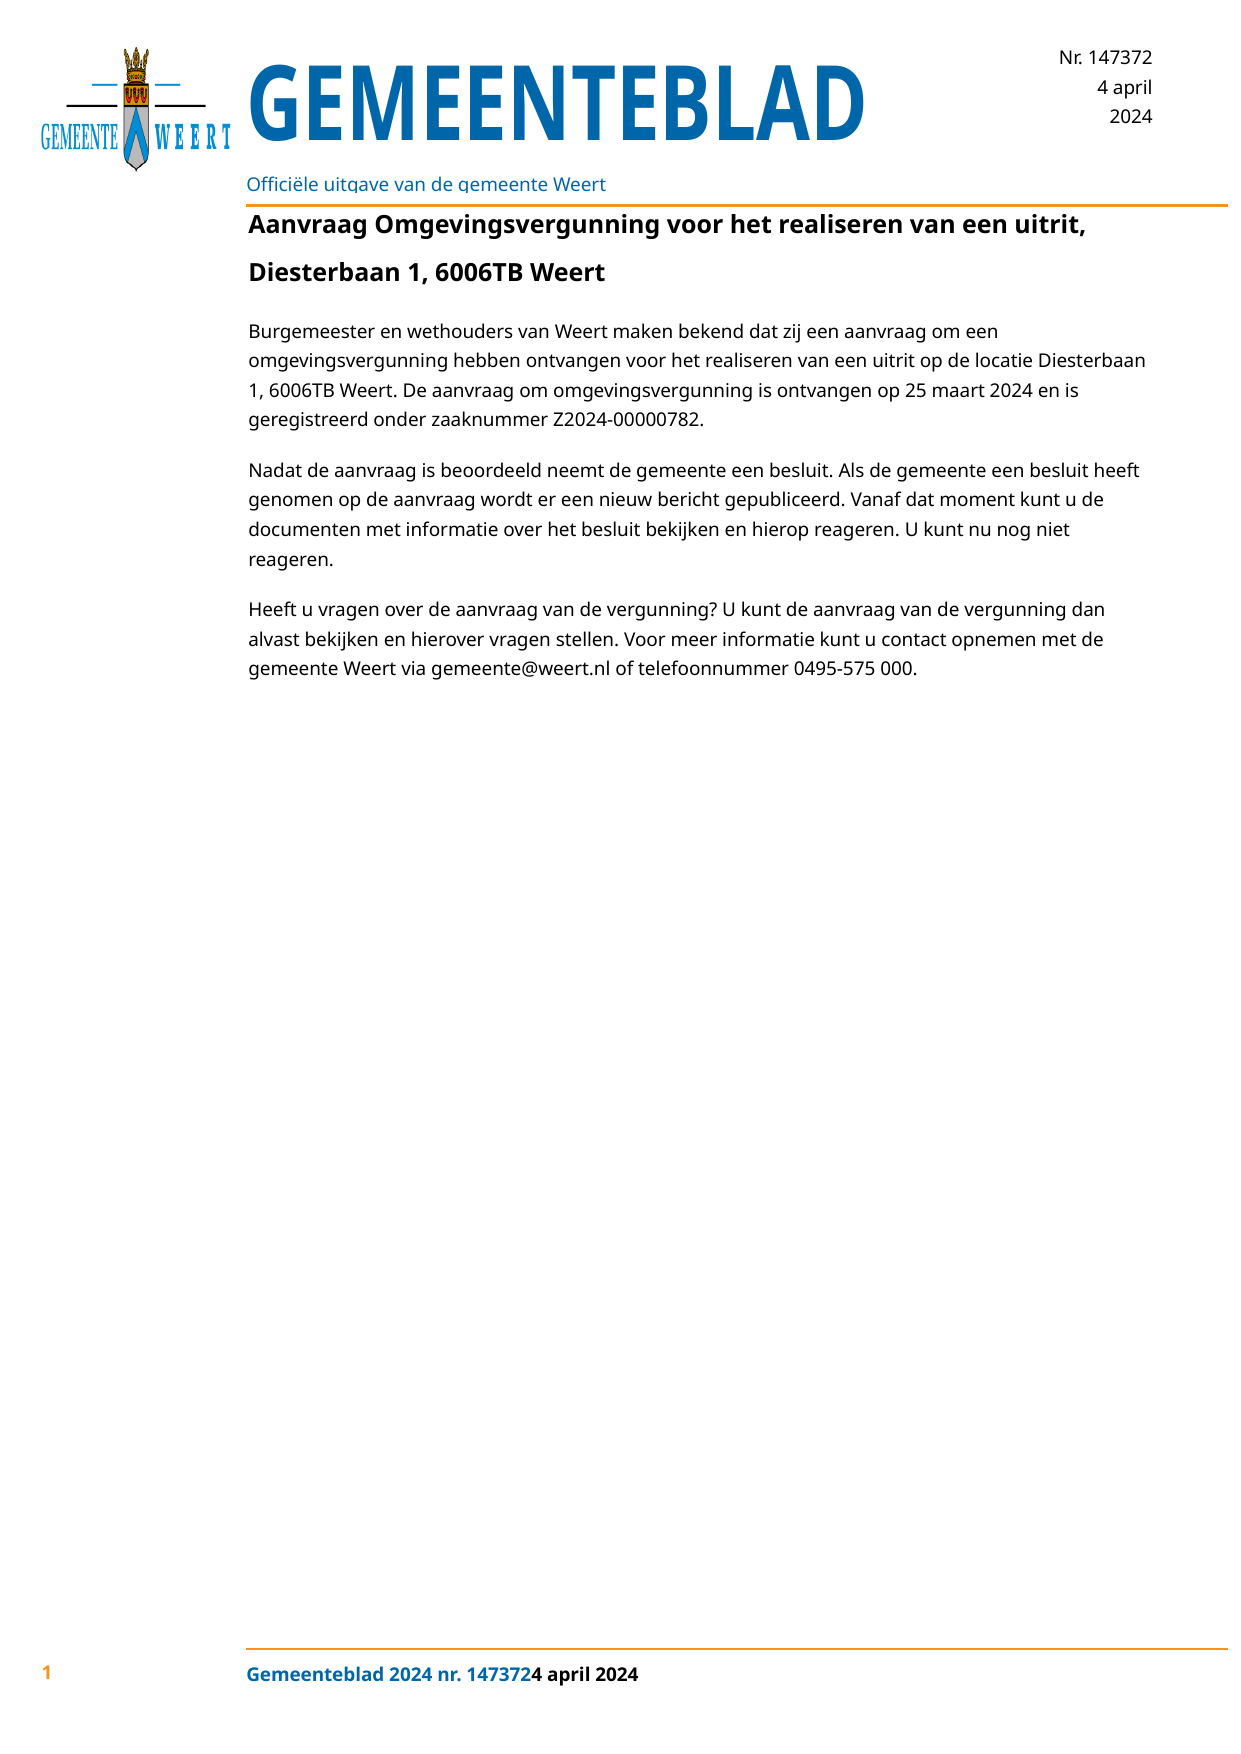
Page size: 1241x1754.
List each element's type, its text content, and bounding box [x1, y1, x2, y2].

text Nadat de aanvraag is beoordeeld neemt de gemeente een besluit. Als de gemeente een besluit heeft genomen op de aanvraag wordt er een nieuw bericht gepubliceerd. Vanaf dat moment kunt u de documenten met informatie over het besluit bekijken en hierop reageren. U kunt nu nog niet reageren. [248, 457, 1152, 572]
text Aanvraag Omgevingsvergunning voor het realiseren van een uitrit, Diesterbaan 1, 6006TB Weert [248, 207, 1152, 288]
text Burgemeester en wethouders van Weert maken bekend dat zij een aanvraag om een omgevingsvergunning hebben ontvangen voor het realiseren van een uitrit op de locatie Diesterbaan 1, 6006TB Weert. De aanvraag om omgevingsvergunning is ontvangen op 25 maart 2024 en is geregistreerd onder zaaknummer Z2024-00000782. [248, 318, 1152, 432]
picture [41, 47, 231, 172]
text Heeft u vragen over de aanvraag van de vergunning? U kunt de aanvraag van de vergunning dan alvast bekijken en hierover vragen stellen. Voor meer informatie kunt u contact opnemen met de gemeente Weert via gemeente@weert.nl of telefoonnummer 0495-575 000. [248, 596, 1152, 681]
